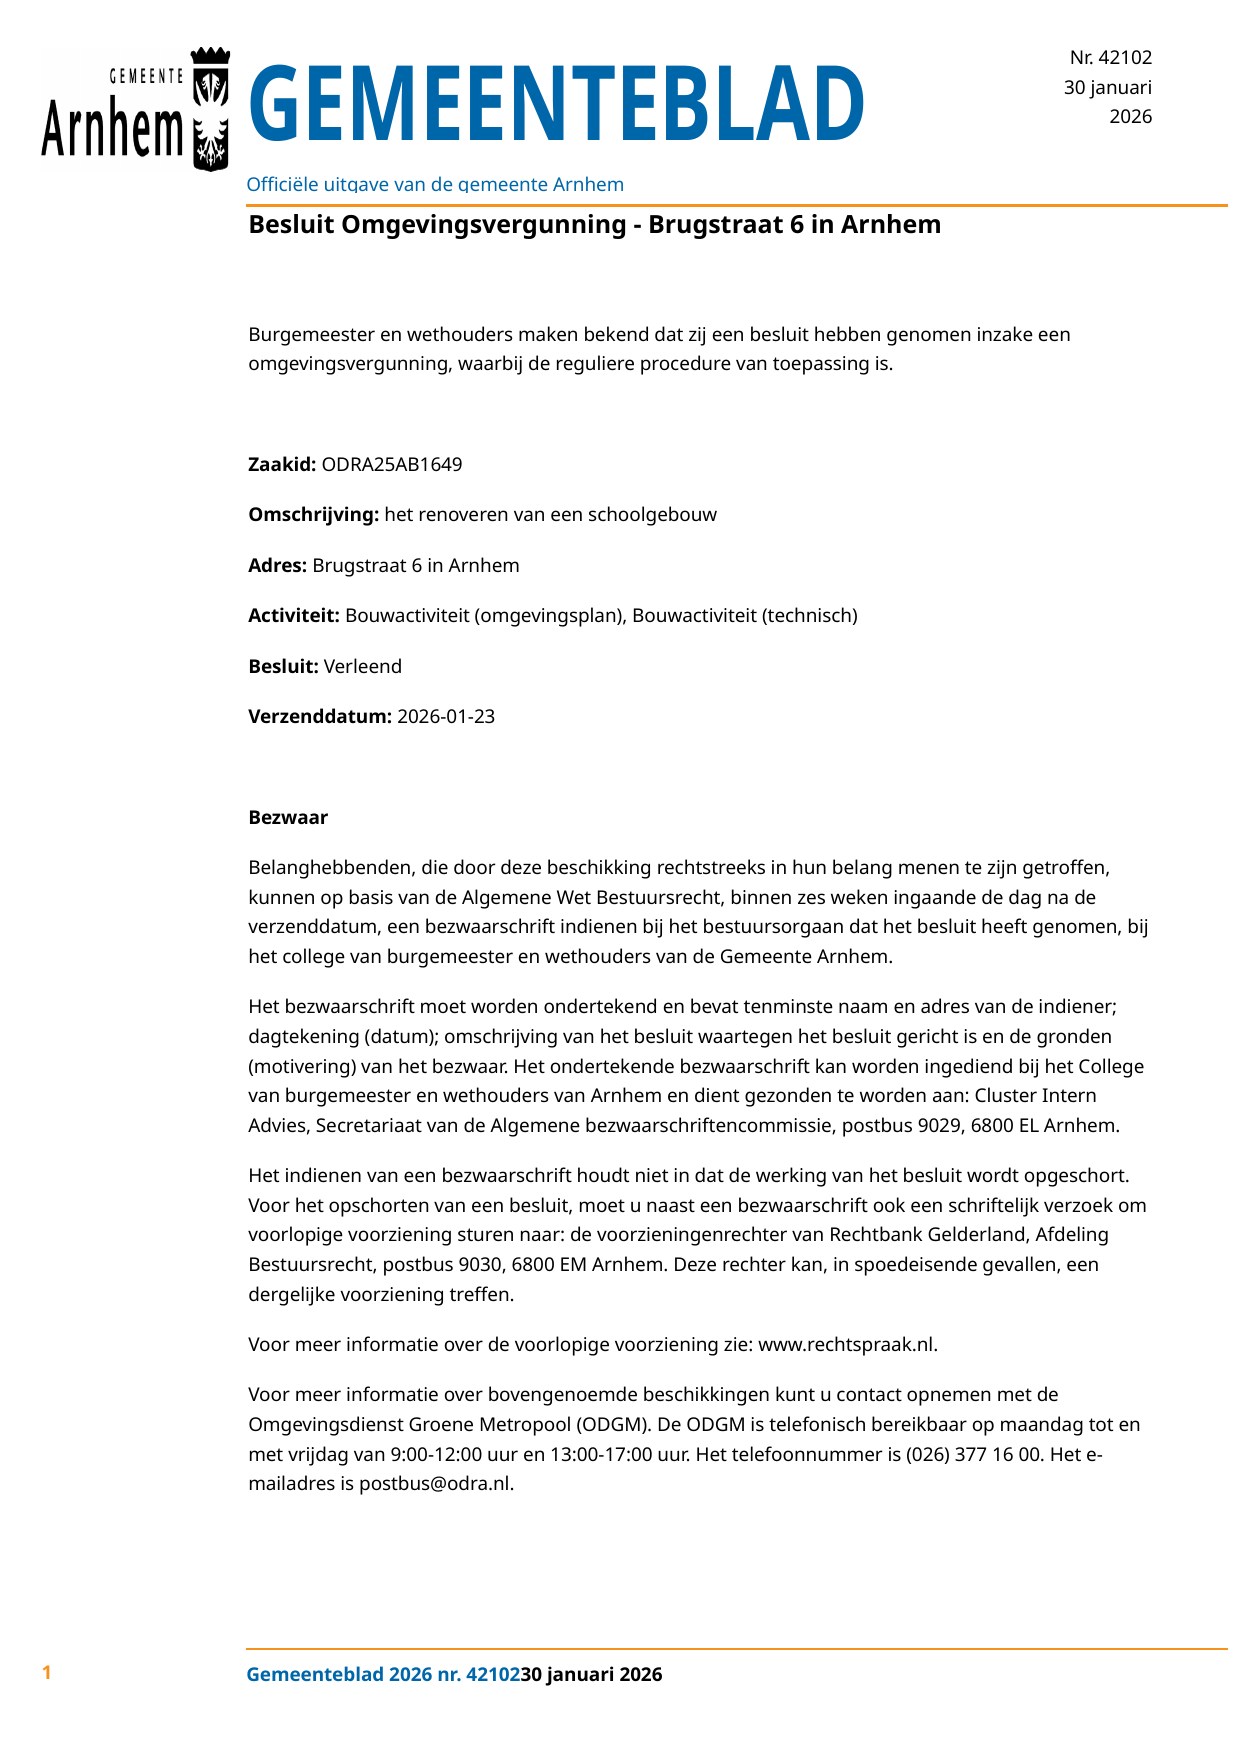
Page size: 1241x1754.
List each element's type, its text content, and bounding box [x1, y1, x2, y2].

text Activiteit: Bouwactiviteit (omgevingsplan), Bouwactiviteit (technisch) [248, 602, 1152, 628]
text Omschrijving: het renoveren van een schoolgebouw [248, 502, 1152, 527]
text Het indienen van een bezwaarschrift houdt niet in dat de werking van het besluit wordt opgeschort. Voor het opschorten van een besluit, moet u naast een bezwaarschrift ook een schriftelijk verzoek om voorlopige voorziening sturen naar: de voorzieningenrechter van Rechtbank Gelderland, Afdeling Bestuursrecht, postbus 9030, 6800 EM Arnhem. Deze rechter kan, in spoedeisende gevallen, een dergelijke voorziening treffen. [248, 1162, 1152, 1306]
text Adres: Brugstraat 6 in Arnhem [248, 552, 1152, 578]
text Voor meer informatie over bovengenoemde beschikkingen kunt u contact opnemen met de Omgevingsdienst Groene Metropool (ODGM). De ODGM is telefonisch bereikbaar op maandag tot en met vrijdag van 9:00-12:00 uur en 13:00-17:00 uur. Het telefoonnummer is (026) 377 16 00. Het e-mailadres is postbus@odra.nl. [248, 1382, 1152, 1496]
text Burgemeester en wethouders maken bekend dat zij een besluit hebben genomen inzake een omgevingsvergunning, waarbij de reguliere procedure van toepassing is. [248, 321, 1152, 376]
text Zaakid: ODRA25AB1649 [248, 451, 1152, 477]
text Verzenddatum: 2026-01-23 [248, 703, 1152, 729]
text Voor meer informatie over de voorlopige voorziening zie: www.rechtspraak.nl. [248, 1331, 1152, 1357]
text Besluit Omgevingsvergunning - Brugstraat 6 in Arnhem [248, 207, 1152, 241]
text Besluit: Verleend [248, 653, 1152, 678]
text Belanghebbenden, die door deze beschikking rechtstreeks in hun belang menen te zijn getroffen, kunnen op basis van de Algemene Wet Bestuursrecht, binnen zes weken ingaande de dag na de verzenddatum, een bezwaarschrift indienen bij het bestuursorgaan dat het besluit heeft genomen, bij het college van burgemeester en wethouders van de Gemeente Arnhem. [248, 854, 1152, 969]
picture [41, 47, 231, 172]
text Bezwaar [248, 804, 1152, 830]
text Het bezwaarschrift moet worden ondertekend en bevat tenminste naam en adres van de indiener; dagtekening (datum); omschrijving van het besluit waartegen het besluit gericht is en de gronden (motivering) van het bezwaar. Het ondertekende bezwaarschrift kan worden ingediend bij het College van burgemeester en wethouders van Arnhem en dient gezonden te worden aan: Cluster Intern Advies, Secretariaat van de Algemene bezwaarschriftencommissie, postbus 9029, 6800 EL Arnhem. [248, 994, 1152, 1138]
